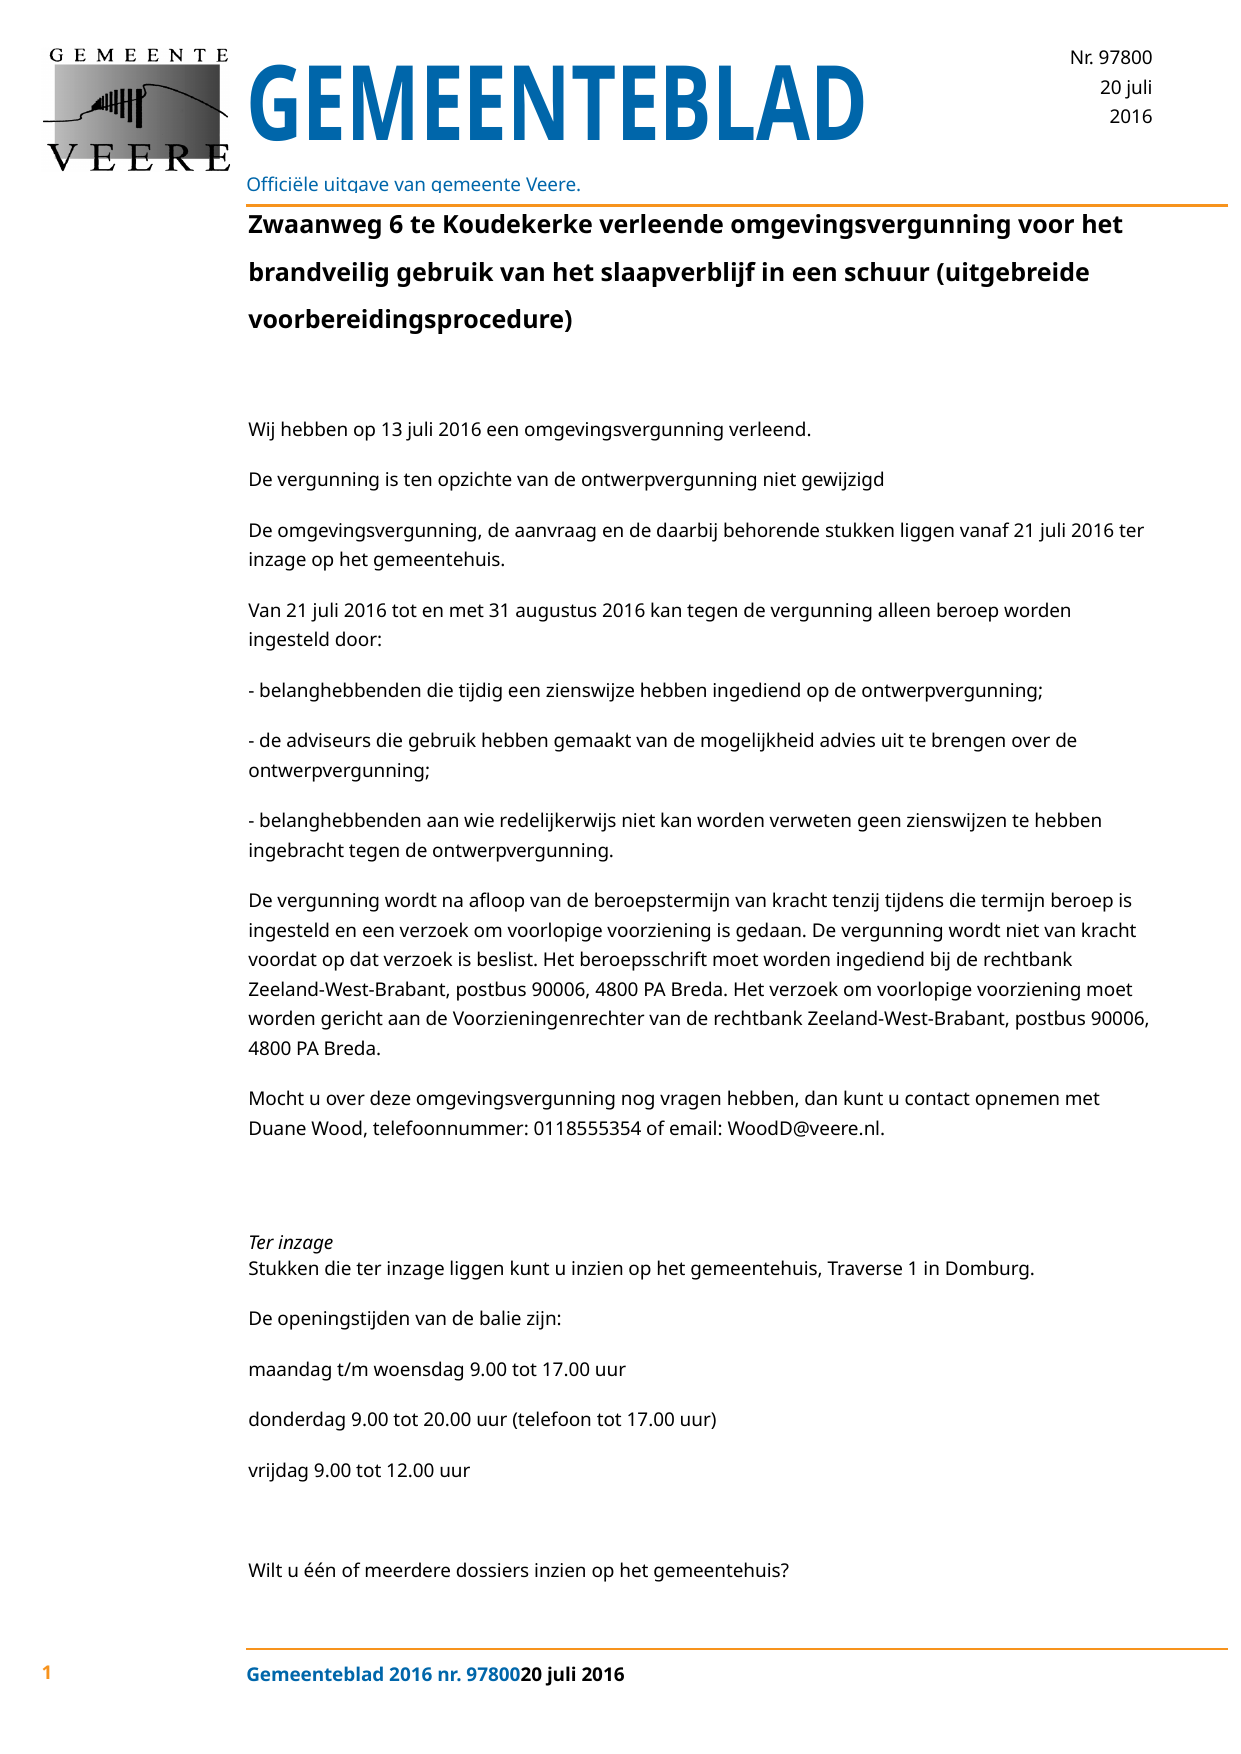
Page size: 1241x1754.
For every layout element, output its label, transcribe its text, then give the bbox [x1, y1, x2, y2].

text donderdag 9.00 tot 20.00 uur (telefoon tot 17.00 uur) [248, 1406, 1152, 1432]
text De openingstijden van de balie zijn: [248, 1306, 1152, 1331]
text vrijdag 9.00 tot 12.00 uur [248, 1457, 1152, 1483]
text - belanghebbenden aan wie redelijkerwijs niet kan worden verweten geen zienswijzen te hebben ingebracht tegen de ontwerpvergunning. [248, 807, 1152, 862]
text De omgevingsvergunning, de aanvraag en de daarbij behorende stukken liggen vanaf 21 juli 2016 ter inzage op het gemeentehuis. [248, 517, 1152, 572]
text Mocht u over deze omgevingsvergunning nog vragen hebben, dan kunt u contact opnemen met Duane Wood, telefoonnummer: 0118555354 of email: WoodD@veere.nl. [248, 1086, 1152, 1141]
text De vergunning wordt na afloop van de beroepstermijn van kracht tenzij tijdens die termijn beroep is ingesteld en een verzoek om voorlopige voorziening is gedaan. De vergunning wordt niet van kracht voordat op dat verzoek is beslist. Het beroepsschrift moet worden ingediend bij de rechtbank Zeeland-West-Brabant, postbus 90006, 4800 PA Breda. Het verzoek om voorlopige voorziening moet worden gericht aan de Voorzieningenrechter van de rechtbank Zeeland-West-Brabant, postbus 90006, 4800 PA Breda. [248, 887, 1152, 1061]
text maandag t/m woensdag 9.00 tot 17.00 uur [248, 1356, 1152, 1382]
text - belanghebbenden die tijdig een zienswijze hebben ingediend op de ontwerpvergunning; [248, 677, 1152, 702]
text Wilt u één of meerdere dossiers inzien op het gemeentehuis? [248, 1558, 1152, 1583]
text Stukken die ter inzage liggen kunt u inzien op het gemeentehuis, Traverse 1 in Domburg. [248, 1255, 1152, 1281]
text Zwaanweg 6 te Koudekerke verleende omgevingsvergunning voor het brandveilig gebruik van het slaapverblijf in een schuur (uitgebreide voorbereidingsprocedure) [248, 207, 1152, 336]
text - de adviseurs die gebruik hebben gemaakt van de mogelijkheid advies uit te brengen over de ontwerpvergunning; [248, 727, 1152, 782]
text Van 21 juli 2016 tot en met 31 augustus 2016 kan tegen de vergunning alleen beroep worden ingesteld door: [248, 597, 1152, 652]
picture [41, 47, 231, 172]
text Wij hebben op 13 juli 2016 een omgevingsvergunning verleend. [248, 416, 1152, 442]
text De vergunning is ten opzichte van de ontwerpvergunning niet gewijzigd [248, 466, 1152, 492]
text Ter inzage [248, 1229, 1152, 1255]
